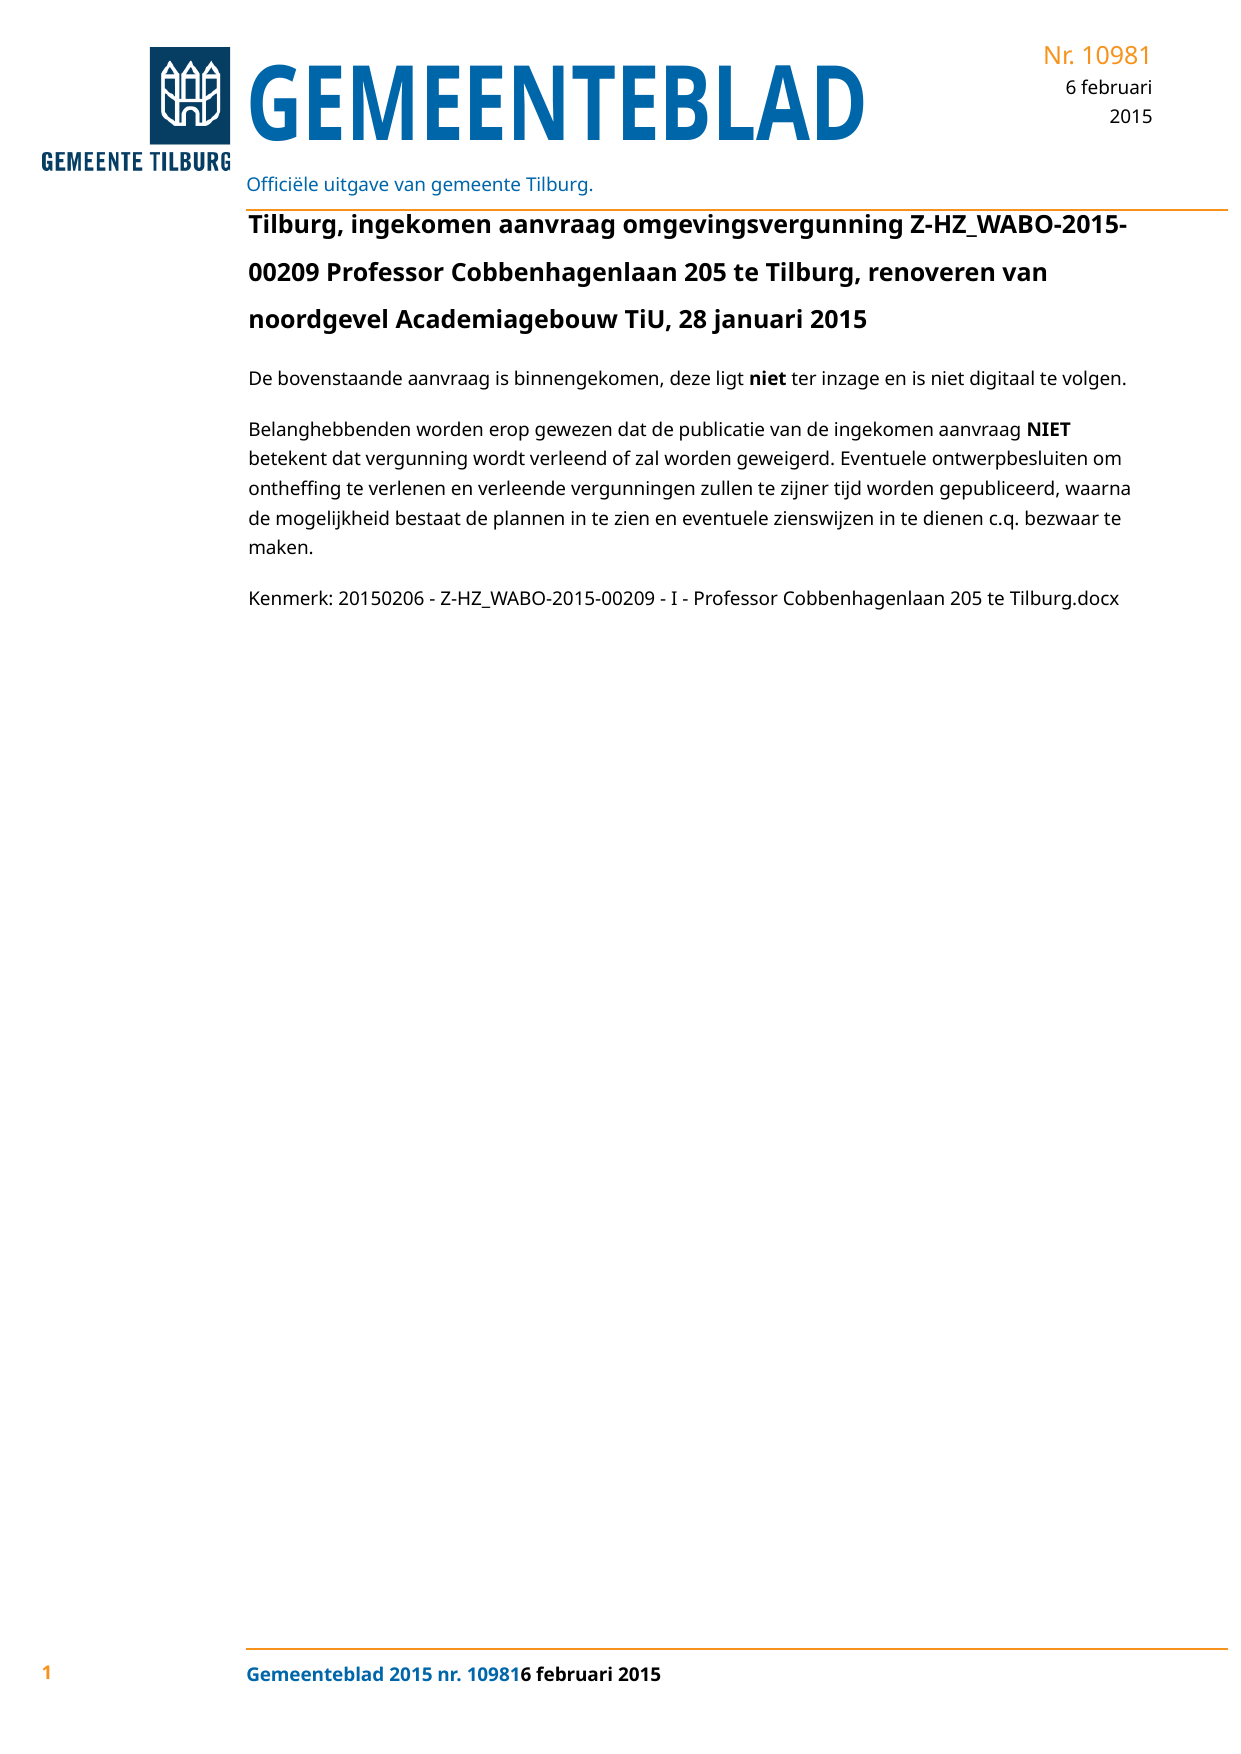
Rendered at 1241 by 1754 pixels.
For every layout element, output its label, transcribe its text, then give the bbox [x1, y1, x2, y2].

text De bovenstaande aanvraag is binnengekomen, deze ligt niet ter inzage en is niet digitaal te volgen. [248, 366, 1152, 391]
text Belanghebbenden worden erop gewezen dat de publicatie van de ingekomen aanvraag NIET betekent dat vergunning wordt verleend of zal worden geweigerd. Eventuele ontwerpbesluiten om ontheffing te verlenen en verleende vergunningen zullen te zijner tijd worden gepubliceerd, waarna de mogelijkheid bestaat de plannen in te zien en eventuele zienswijzen in te dienen c.q. bezwaar te maken. [248, 416, 1152, 560]
text Tilburg, ingekomen aanvraag omgevingsvergunning Z-HZ_WABO-2015-00209 Professor Cobbenhagenlaan 205 te Tilburg, renoveren van noordgevel Academiagebouw TiU, 28 januari 2015 [248, 211, 1152, 336]
picture [41, 47, 231, 172]
text Kenmerk: 20150206 - Z-HZ_WABO-2015-00209 - I - Professor Cobbenhagenlaan 205 te Tilburg.docx [248, 585, 1152, 610]
